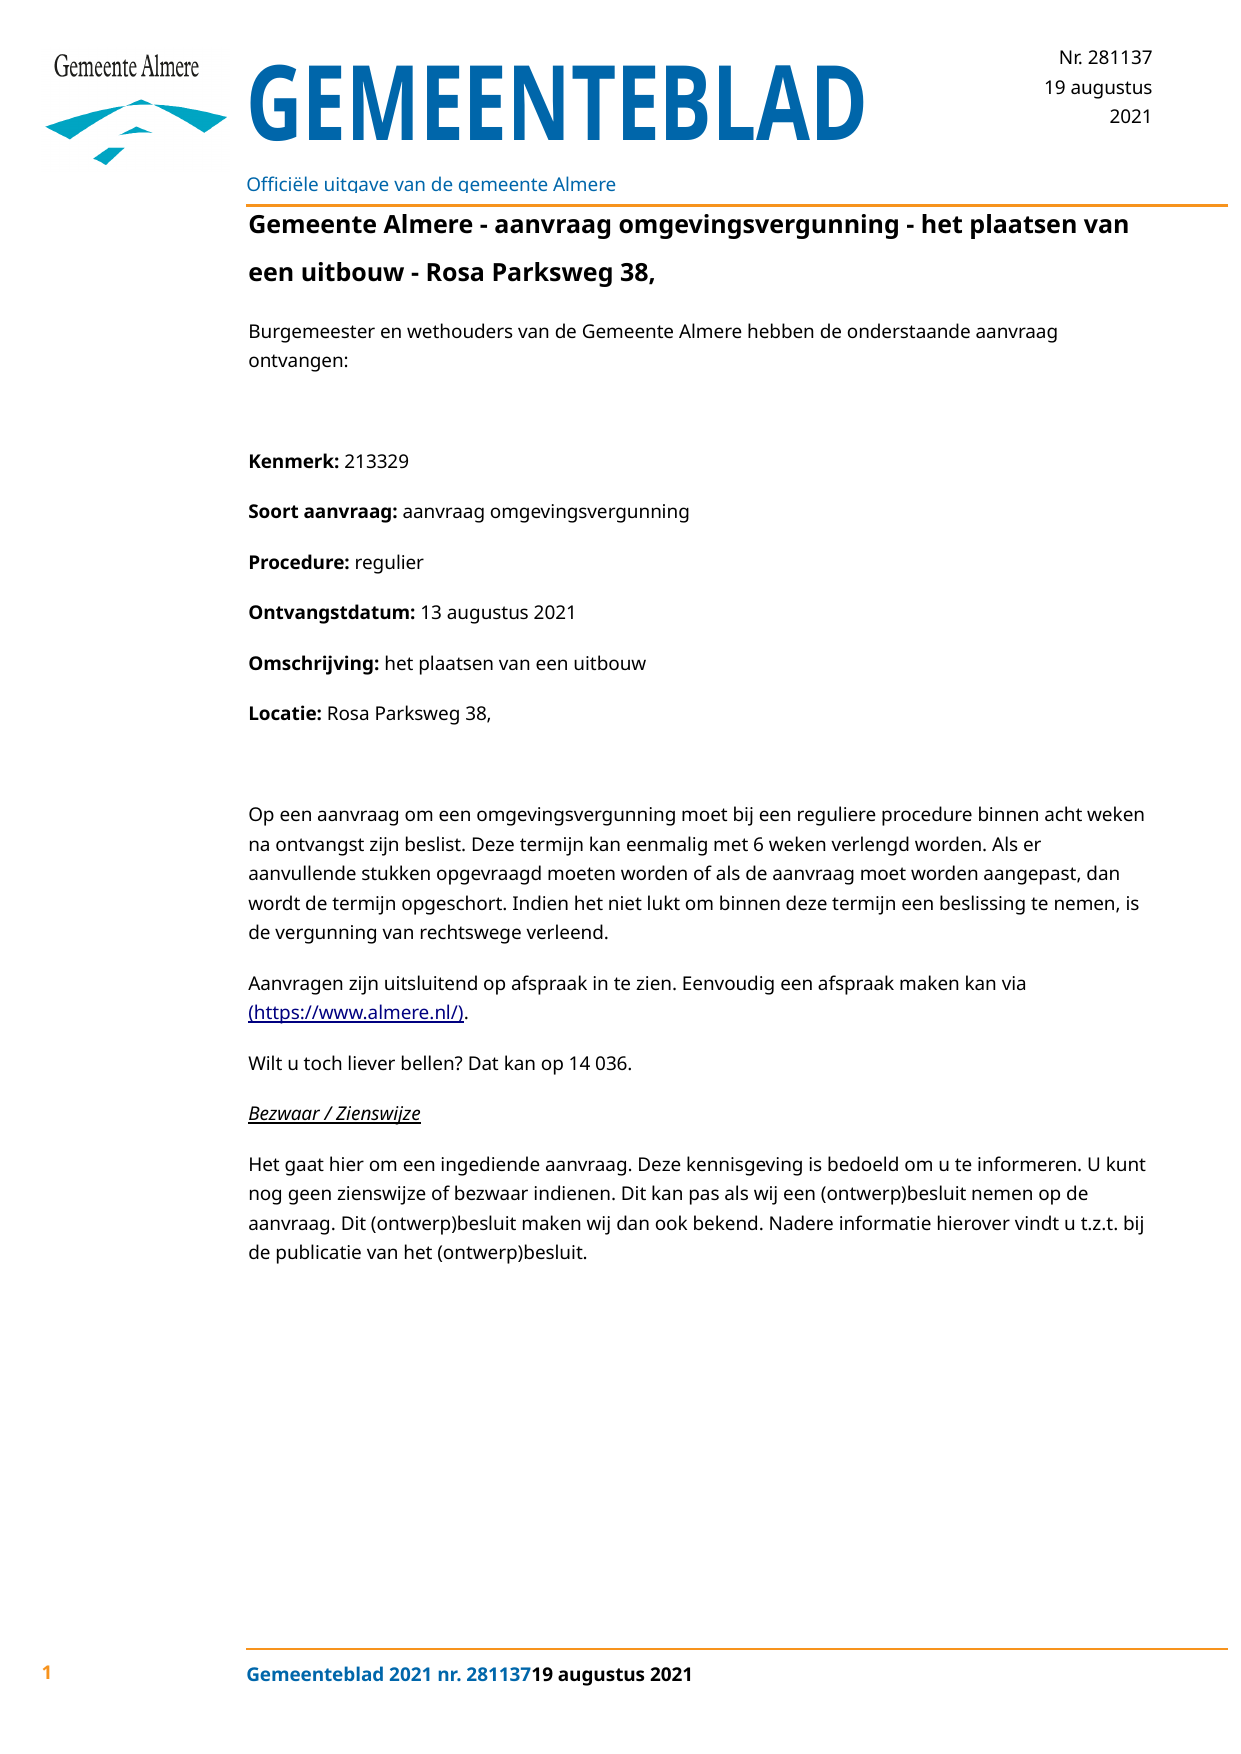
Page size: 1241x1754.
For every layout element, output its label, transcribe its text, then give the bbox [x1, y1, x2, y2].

text Locatie: Rosa Parksweg 38, [248, 700, 1152, 726]
picture [41, 47, 231, 172]
text Ontvangstdatum: 13 augustus 2021 [248, 599, 1152, 625]
text Wilt u toch liever bellen? Dat kan op 14 036. [248, 1050, 1152, 1076]
text Bezwaar / Zienswijze [248, 1100, 1152, 1126]
text Burgemeester en wethouders van de Gemeente Almere hebben de onderstaande aanvraag ontvangen: [248, 318, 1152, 373]
text Aanvragen zijn uitsluitend op afspraak in te zien. Eenvoudig een afspraak maken kan via (https://www.almere.nl/). [248, 970, 1152, 1025]
text Procedure: regulier [248, 549, 1152, 575]
text Omschrijving: het plaatsen van een uitbouw [248, 650, 1152, 676]
text Op een aanvraag om een omgevingsvergunning moet bij een reguliere procedure binnen acht weken na ontvangst zijn beslist. Deze termijn kan eenmalig met 6 weken verlengd worden. Als er aanvullende stukken opgevraagd moeten worden of als de aanvraag moet worden aangepast, dan wordt de termijn opgeschort. Indien het niet lukt om binnen deze termijn een beslissing te nemen, is de vergunning van rechtswege verleend. [248, 801, 1152, 945]
text Kenmerk: 213329 [248, 448, 1152, 474]
text Soort aanvraag: aanvraag omgevingsvergunning [248, 499, 1152, 524]
text Het gaat hier om een ingediende aanvraag. Deze kennisgeving is bedoeld om u te informeren. U kunt nog geen zienswijze of bezwaar indienen. Dit kan pas als wij een (ontwerp)besluit nemen op de aanvraag. Dit (ontwerp)besluit maken wij dan ook bekend. Nadere informatie hierover vindt u t.z.t. bij de publicatie van het (ontwerp)besluit. [248, 1151, 1152, 1265]
text Gemeente Almere - aanvraag omgevingsvergunning - het plaatsen van een uitbouw - Rosa Parksweg 38, [248, 207, 1152, 288]
